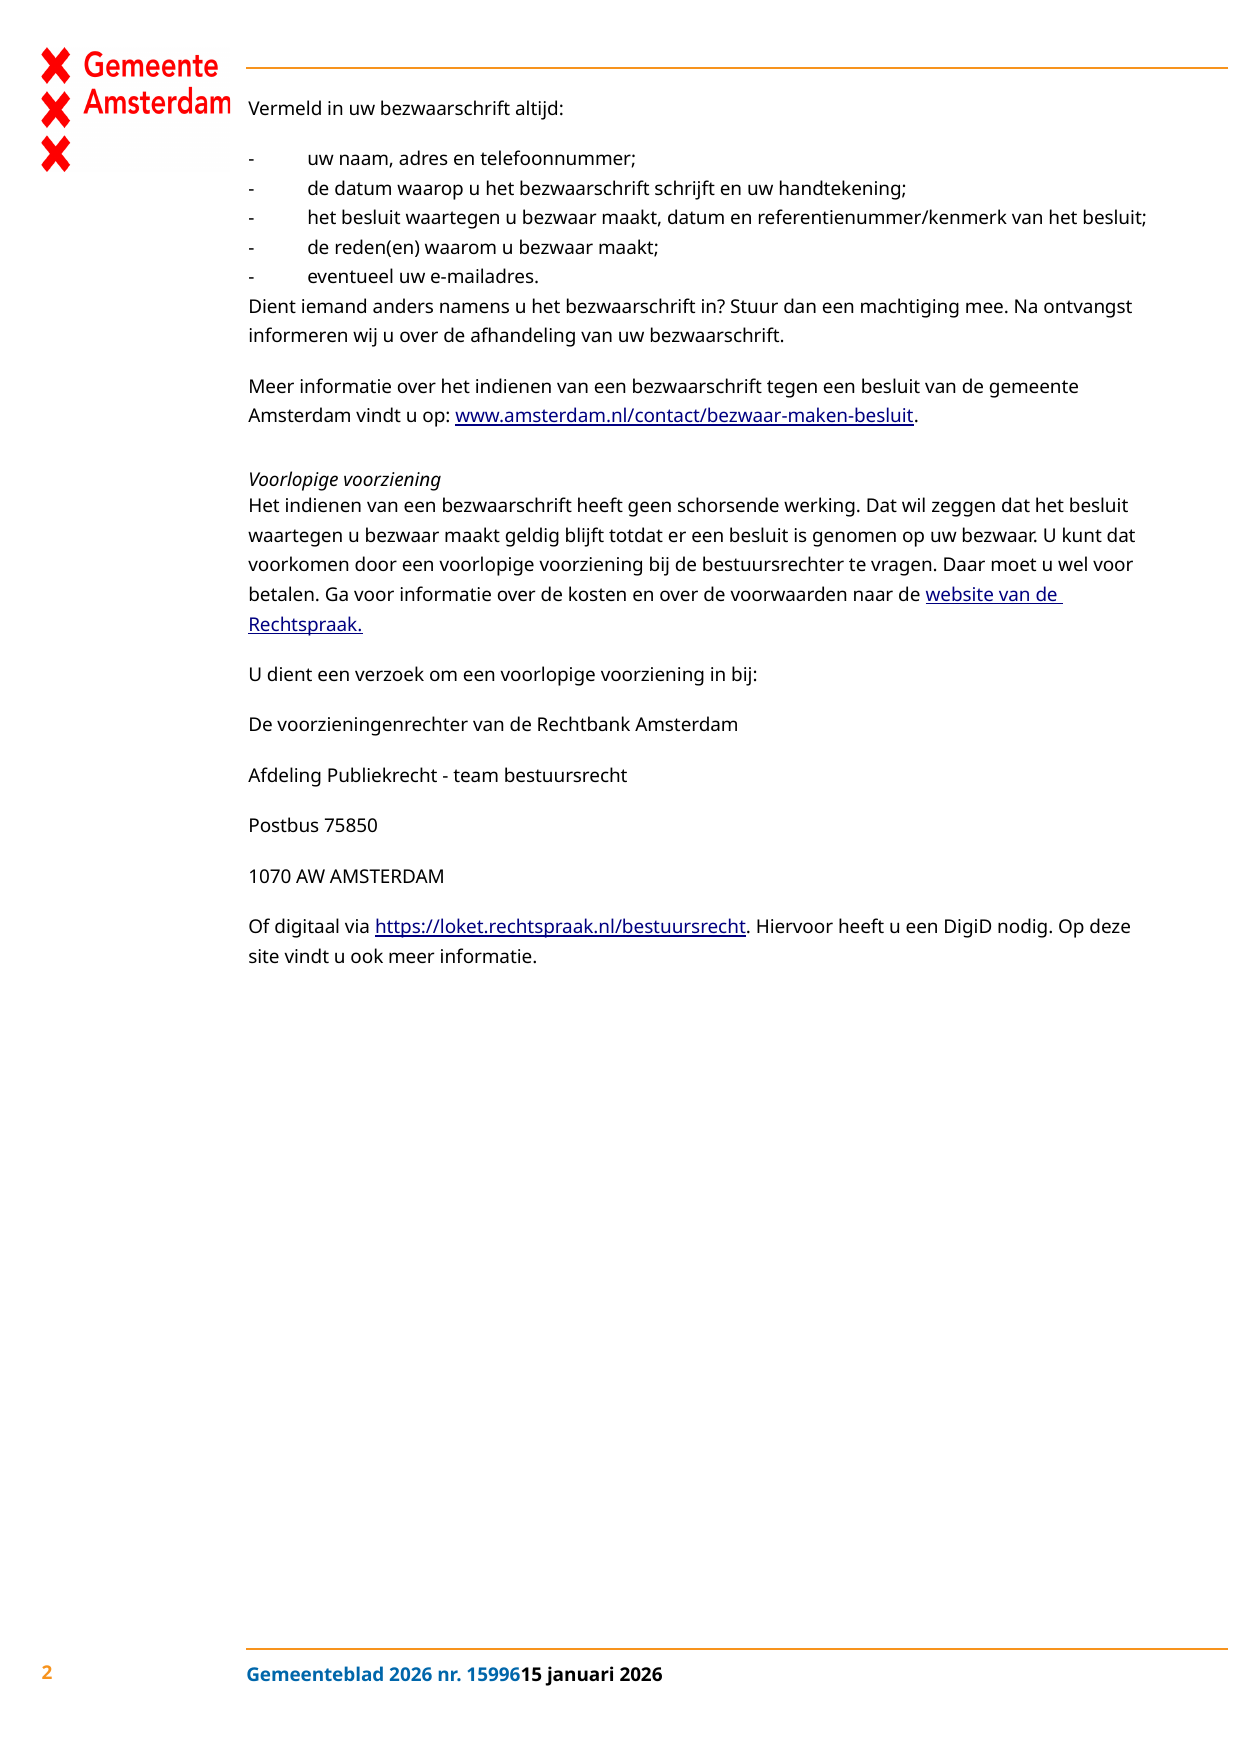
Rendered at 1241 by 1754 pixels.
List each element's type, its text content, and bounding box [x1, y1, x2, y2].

text Dient iemand anders namens u het bezwaarschrift in? Stuur dan een machtiging mee. Na ontvangst informeren wij u over de afhandeling van uw bezwaarschrift. [248, 293, 1152, 348]
text Postbus 75850 [248, 812, 1152, 838]
list uw naam, adres en telefoonnummer; [248, 145, 1152, 171]
text Vermeld in uw bezwaarschrift altijd: [248, 95, 1152, 121]
text Afdeling Publiekrecht - team bestuursrecht [248, 762, 1152, 788]
list de reden(en) waarom u bezwaar maakt; [248, 234, 1152, 260]
text De voorzieningenrechter van de Rechtbank Amsterdam [248, 712, 1152, 737]
text Voorlopige voorziening [248, 467, 1152, 492]
list de datum waarop u het bezwaarschrift schrijft en uw handtekening; [248, 175, 1152, 201]
text 1070 AW AMSTERDAM [248, 863, 1152, 888]
text Het indienen van een bezwaarschrift heeft geen schorsende werking. Dat wil zeggen dat het besluit waartegen u bezwaar maakt geldig blijft totdat er een besluit is genomen op uw bezwaar. U kunt dat voorkomen door een voorlopige voorziening bij de bestuursrechter te vragen. Daar moet u wel voor betalen. Ga voor informatie over de kosten en over de voorwaarden naar de website van de Rechtspraak. [248, 492, 1152, 636]
text U dient een verzoek om een voorlopige voorziening in bij: [248, 661, 1152, 687]
text Of digitaal via https://loket.rechtspraak.nl/bestuursrecht. Hiervoor heeft u een DigiD nodig. Op deze site vindt u ook meer informatie. [248, 913, 1152, 968]
list eventueel uw e-mailadres. [248, 263, 1152, 289]
picture [41, 47, 231, 172]
text Meer informatie over het indienen van een bezwaarschrift tegen een besluit van de gemeente Amsterdam vindt u op: www.amsterdam.nl/contact/bezwaar-maken-besluit. [248, 373, 1152, 428]
list het besluit waartegen u bezwaar maakt, datum en referentienummer/kenmerk van het besluit; [248, 204, 1152, 230]
